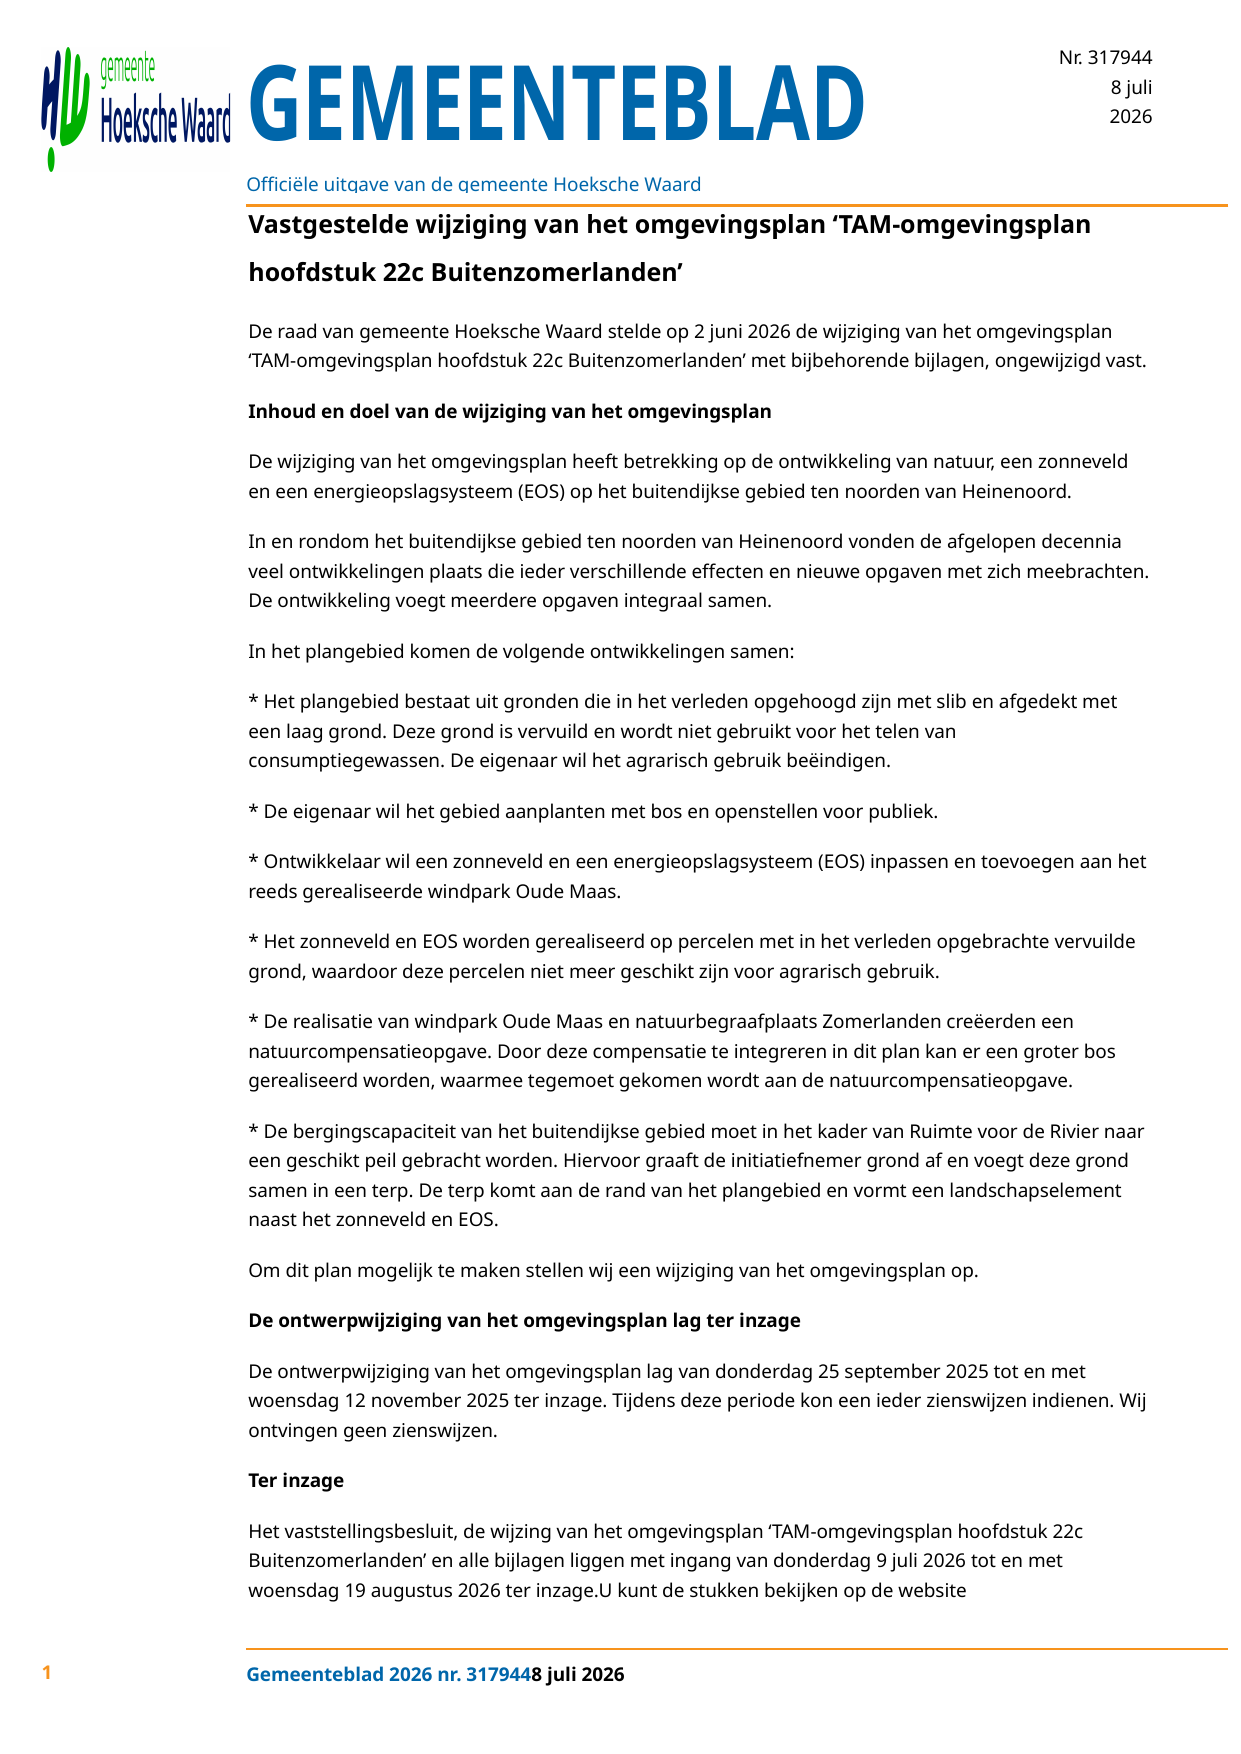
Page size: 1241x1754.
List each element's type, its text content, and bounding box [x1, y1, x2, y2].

text Vastgestelde wijziging van het omgevingsplan ‘TAM-omgevingsplan hoofdstuk 22c Buitenzomerlanden’ [248, 207, 1152, 288]
text * De eigenaar wil het gebied aanplanten met bos en openstellen voor publiek. [248, 798, 1152, 824]
text Ter inzage [248, 1467, 1152, 1493]
text De ontwerpwijziging van het omgevingsplan lag ter inzage [248, 1307, 1152, 1333]
text In het plangebied komen de volgende ontwikkelingen samen: [248, 638, 1152, 664]
text Inhoud en doel van de wijziging van het omgevingsplan [248, 398, 1152, 424]
text In en rondom het buitendijkse gebied ten noorden van Heinenoord vonden de afgelopen decennia veel ontwikkelingen plaats die ieder verschillende effecten en nieuwe opgaven met zich meebrachten. De ontwikkeling voegt meerdere opgaven integraal samen. [248, 528, 1152, 613]
text * Het plangebied bestaat uit gronden die in het verleden opgehoogd zijn met slib en afgedekt met een laag grond. Deze grond is vervuild en wordt niet gebruikt voor het telen van consumptiegewassen. De eigenaar wil het agrarisch gebruik beëindigen. [248, 688, 1152, 773]
text * De realisatie van windpark Oude Maas en natuurbegraafplaats Zomerlanden creëerden een natuurcompensatieopgave. Door deze compensatie te integreren in dit plan kan er een groter bos gerealiseerd worden, waarmee tegemoet gekomen wordt aan de natuurcompensatieopgave. [248, 1008, 1152, 1093]
picture [41, 47, 231, 172]
text Om dit plan mogelijk te maken stellen wij een wijziging van het omgevingsplan op. [248, 1257, 1152, 1283]
text De ontwerpwijziging van het omgevingsplan lag van donderdag 25 september 2025 tot en met woensdag 12 november 2025 ter inzage. Tijdens deze periode kon een ieder zienswijzen indienen. Wij ontvingen geen zienswijzen. [248, 1358, 1152, 1443]
text * Het zonneveld en EOS worden gerealiseerd op percelen met in het verleden opgebrachte vervuilde grond, waardoor deze percelen niet meer geschikt zijn voor agrarisch gebruik. [248, 928, 1152, 984]
text De raad van gemeente Hoeksche Waard stelde op 2 juni 2026 de wijziging van het omgevingsplan ‘TAM-omgevingsplan hoofdstuk 22c Buitenzomerlanden’ met bijbehorende bijlagen, ongewijzigd vast. [248, 318, 1152, 373]
text * Ontwikkelaar wil een zonneveld en een energieopslagsysteem (EOS) inpassen en toevoegen aan het reeds gerealiseerde windpark Oude Maas. [248, 848, 1152, 904]
text * De bergingscapaciteit van het buitendijkse gebied moet in het kader van Ruimte voor de Rivier naar een geschikt peil gebracht worden. Hiervoor graaft de initiatiefnemer grond af en voegt deze grond samen in een terp. De terp komt aan de rand van het plangebied en vormt een landschapselement naast het zonneveld en EOS. [248, 1118, 1152, 1232]
text Het vaststellingsbesluit, de wijzing van het omgevingsplan ‘TAM-omgevingsplan hoofdstuk 22c Buitenzomerlanden’ en alle bijlagen liggen met ingang van donderdag 9 juli 2026 tot en met woensdag 19 augustus 2026 ter inzage.U kunt de stukken bekijken op de website [248, 1518, 1152, 1603]
text De wijziging van het omgevingsplan heeft betrekking op de ontwikkeling van natuur, een zonneveld en een energieopslagsysteem (EOS) op het buitendijkse gebied ten noorden van Heinenoord. [248, 448, 1152, 504]
